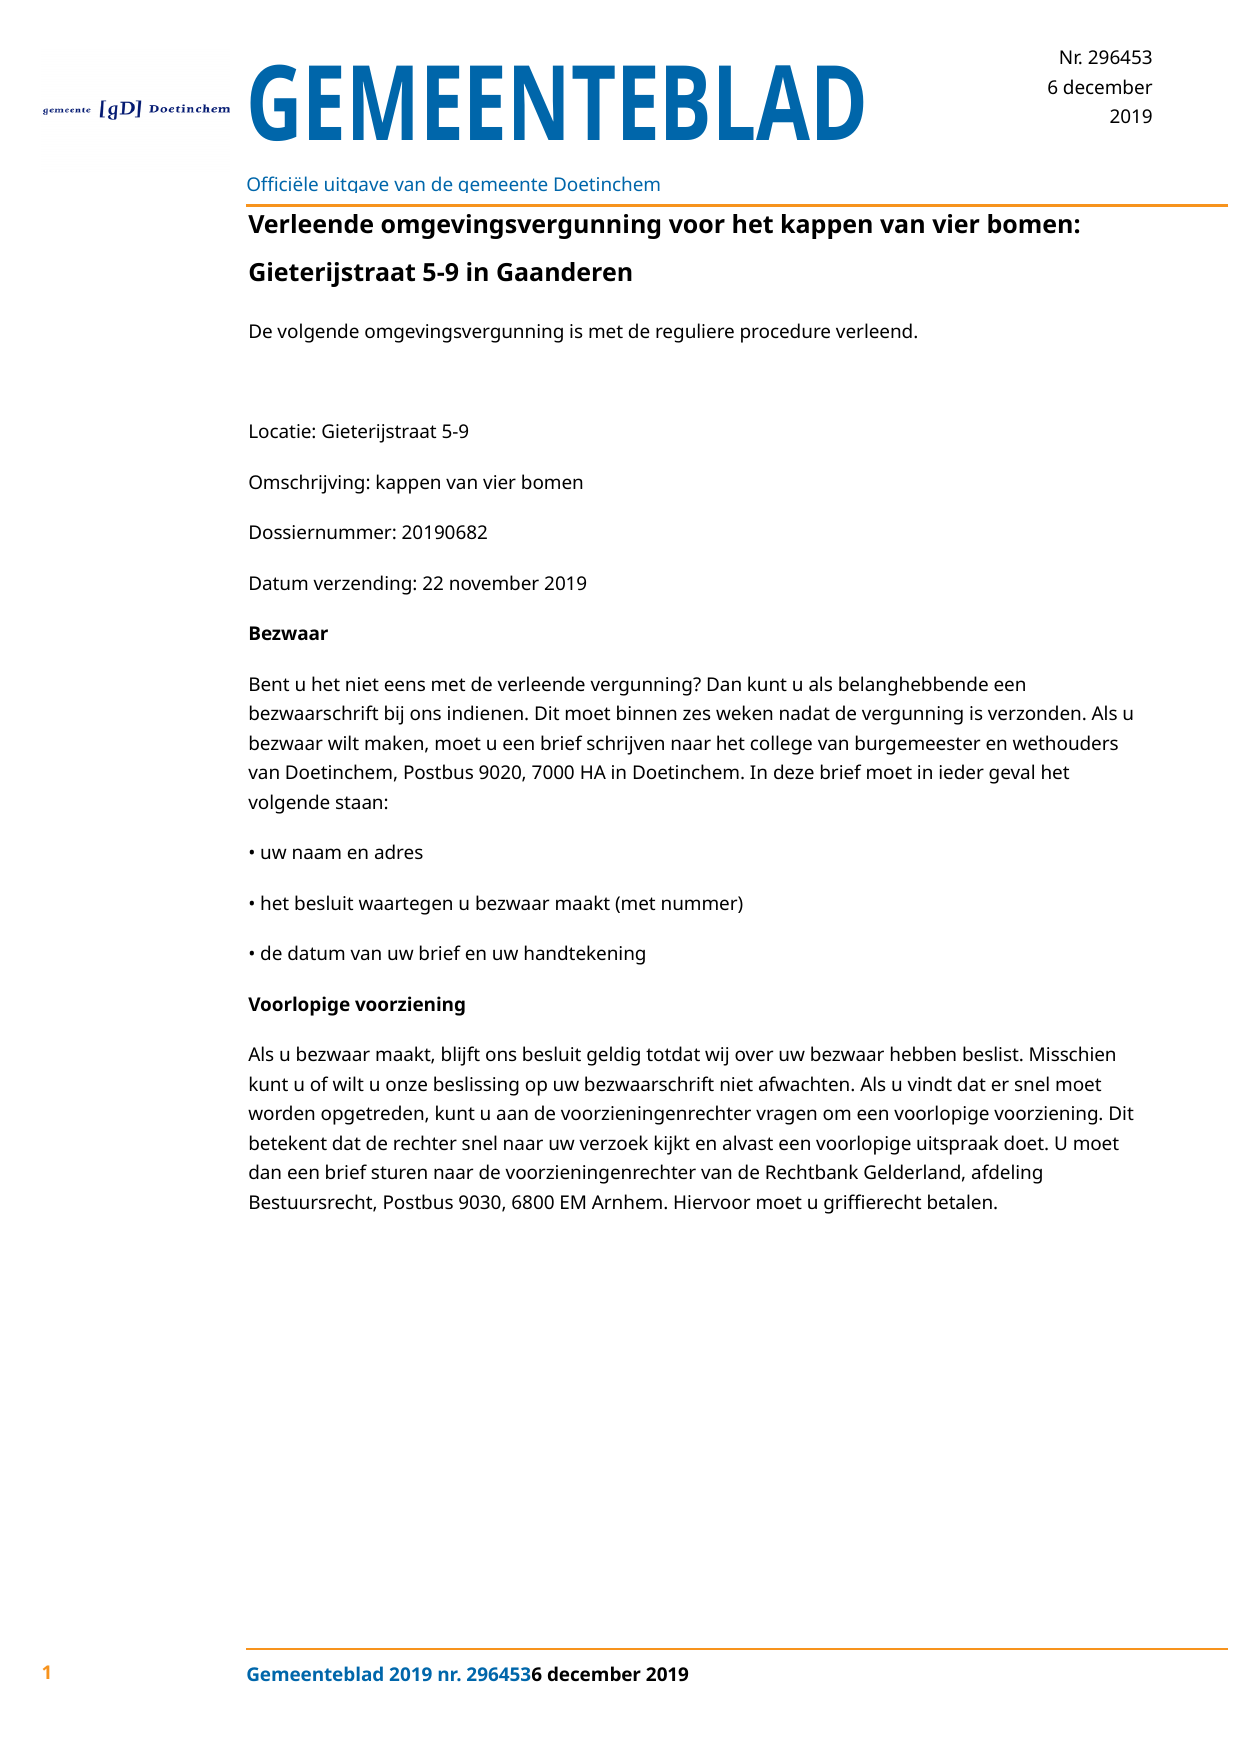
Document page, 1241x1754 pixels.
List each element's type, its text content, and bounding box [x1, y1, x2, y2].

text Als u bezwaar maakt, blijft ons besluit geldig totdat wij over uw bezwaar hebben beslist. Misschien kunt u of wilt u onze beslissing op uw bezwaarschrift niet afwachten. Als u vindt dat er snel moet worden opgetreden, kunt u aan de voorzieningenrechter vragen om een voorlopige voorziening. Dit betekent dat de rechter snel naar uw verzoek kijkt en alvast een voorlopige uitspraak doet. U moet dan een brief sturen naar de voorzieningenrechter van de Rechtbank Gelderland, afdeling Bestuursrecht, Postbus 9030, 6800 EM Arnhem. Hiervoor moet u griffierecht betalen. [248, 1041, 1152, 1215]
text Bezwaar [248, 620, 1152, 646]
text Omschrijving: kappen van vier bomen [248, 469, 1152, 495]
text Verleende omgevingsvergunning voor het kappen van vier bomen: Gieterijstraat 5-9 in Gaanderen [248, 207, 1152, 288]
text Voorlopige voorziening [248, 991, 1152, 1017]
text Datum verzending: 22 november 2019 [248, 570, 1152, 596]
text Dossiernummer: 20190682 [248, 519, 1152, 545]
text • de datum van uw brief en uw handtekening [248, 940, 1152, 966]
picture [41, 47, 231, 172]
text Bent u het niet eens met de verleende vergunning? Dan kunt u als belanghebbende een bezwaarschrift bij ons indienen. Dit moet binnen zes weken nadat de vergunning is verzonden. Als u bezwaar wilt maken, moet u een brief schrijven naar het college van burgemeester en wethouders van Doetinchem, Postbus 9020, 7000 HA in Doetinchem. In deze brief moet in ieder geval het volgende staan: [248, 671, 1152, 815]
text • het besluit waartegen u bezwaar maakt (met nummer) [248, 890, 1152, 916]
text Locatie: Gieterijstraat 5-9 [248, 419, 1152, 444]
text De volgende omgevingsvergunning is met de reguliere procedure verleend. [248, 318, 1152, 344]
text • uw naam en adres [248, 839, 1152, 865]
